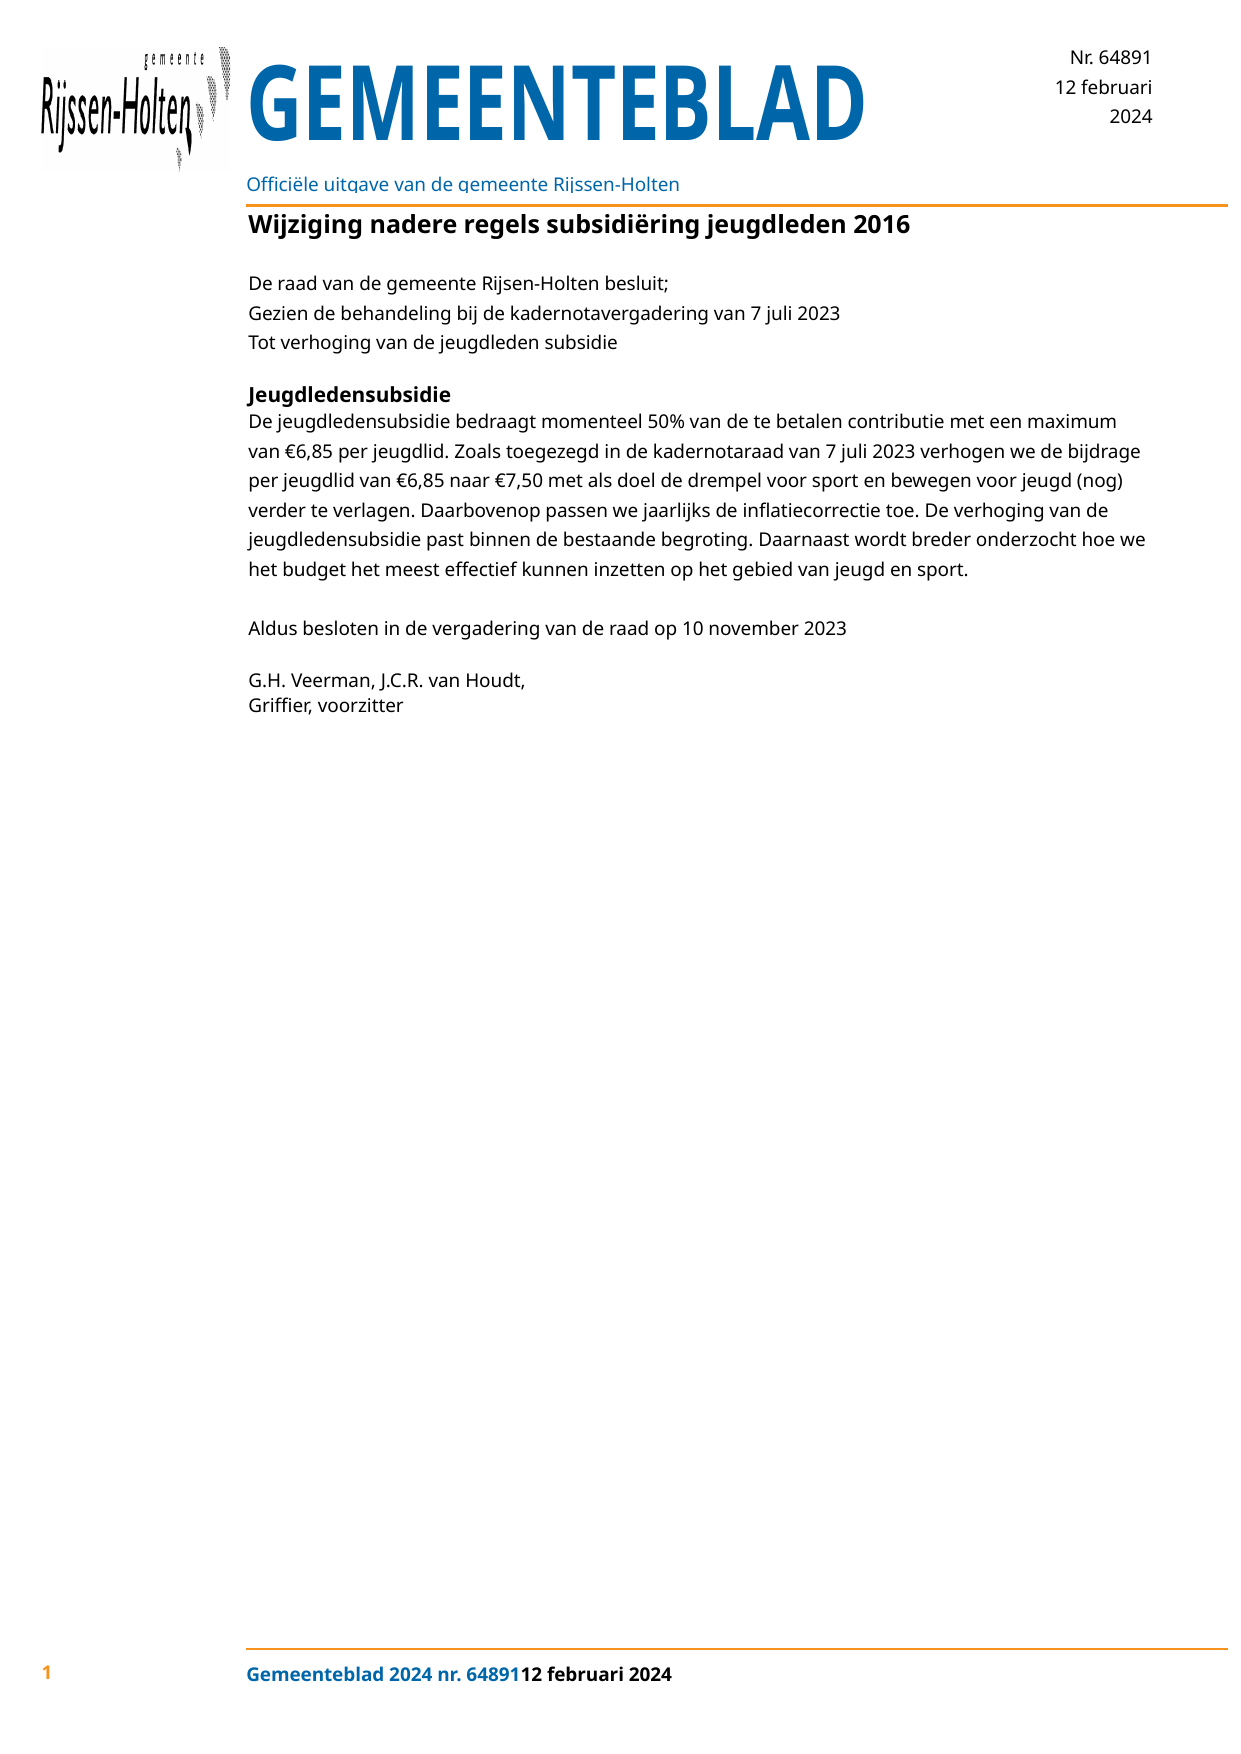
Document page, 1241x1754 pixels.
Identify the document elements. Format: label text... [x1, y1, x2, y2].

text Jeugdledensubsidie [248, 380, 1152, 408]
text G.H. Veerman, J.C.R. van Houdt, [248, 667, 1152, 693]
text De jeugdledensubsidie bedraagt momenteel 50% van de te betalen contributie met een maximum van €6,85 per jeugdlid. Zoals toegezegd in de kadernotaraad van 7 juli 2023 verhogen we de bijdrage per jeugdlid van €6,85 naar €7,50 met als doel de drempel voor sport en bewegen voor jeugd (nog) verder te verlagen. Daarbovenop passen we jaarlijks de inflatiecorrectie toe. De verhoging van de jeugdledensubsidie past binnen de bestaande begroting. Daarnaast wordt breder onderzocht hoe we het budget het meest effectief kunnen inzetten op het gebied van jeugd en sport. [248, 408, 1152, 582]
text Griffier, voorzitter [248, 693, 1152, 718]
picture [41, 47, 231, 172]
text Wijziging nadere regels subsidiëring jeugdleden 2016 [248, 207, 1152, 241]
text Aldus besloten in de vergadering van de raad op 10 november 2023 [248, 615, 1152, 641]
text Tot verhoging van de jeugdleden subsidie [248, 329, 1152, 355]
text Gezien de behandeling bij de kadernotavergadering van 7 juli 2023 [248, 300, 1152, 326]
text De raad van de gemeente Rijsen-Holten besluit; [248, 270, 1152, 296]
